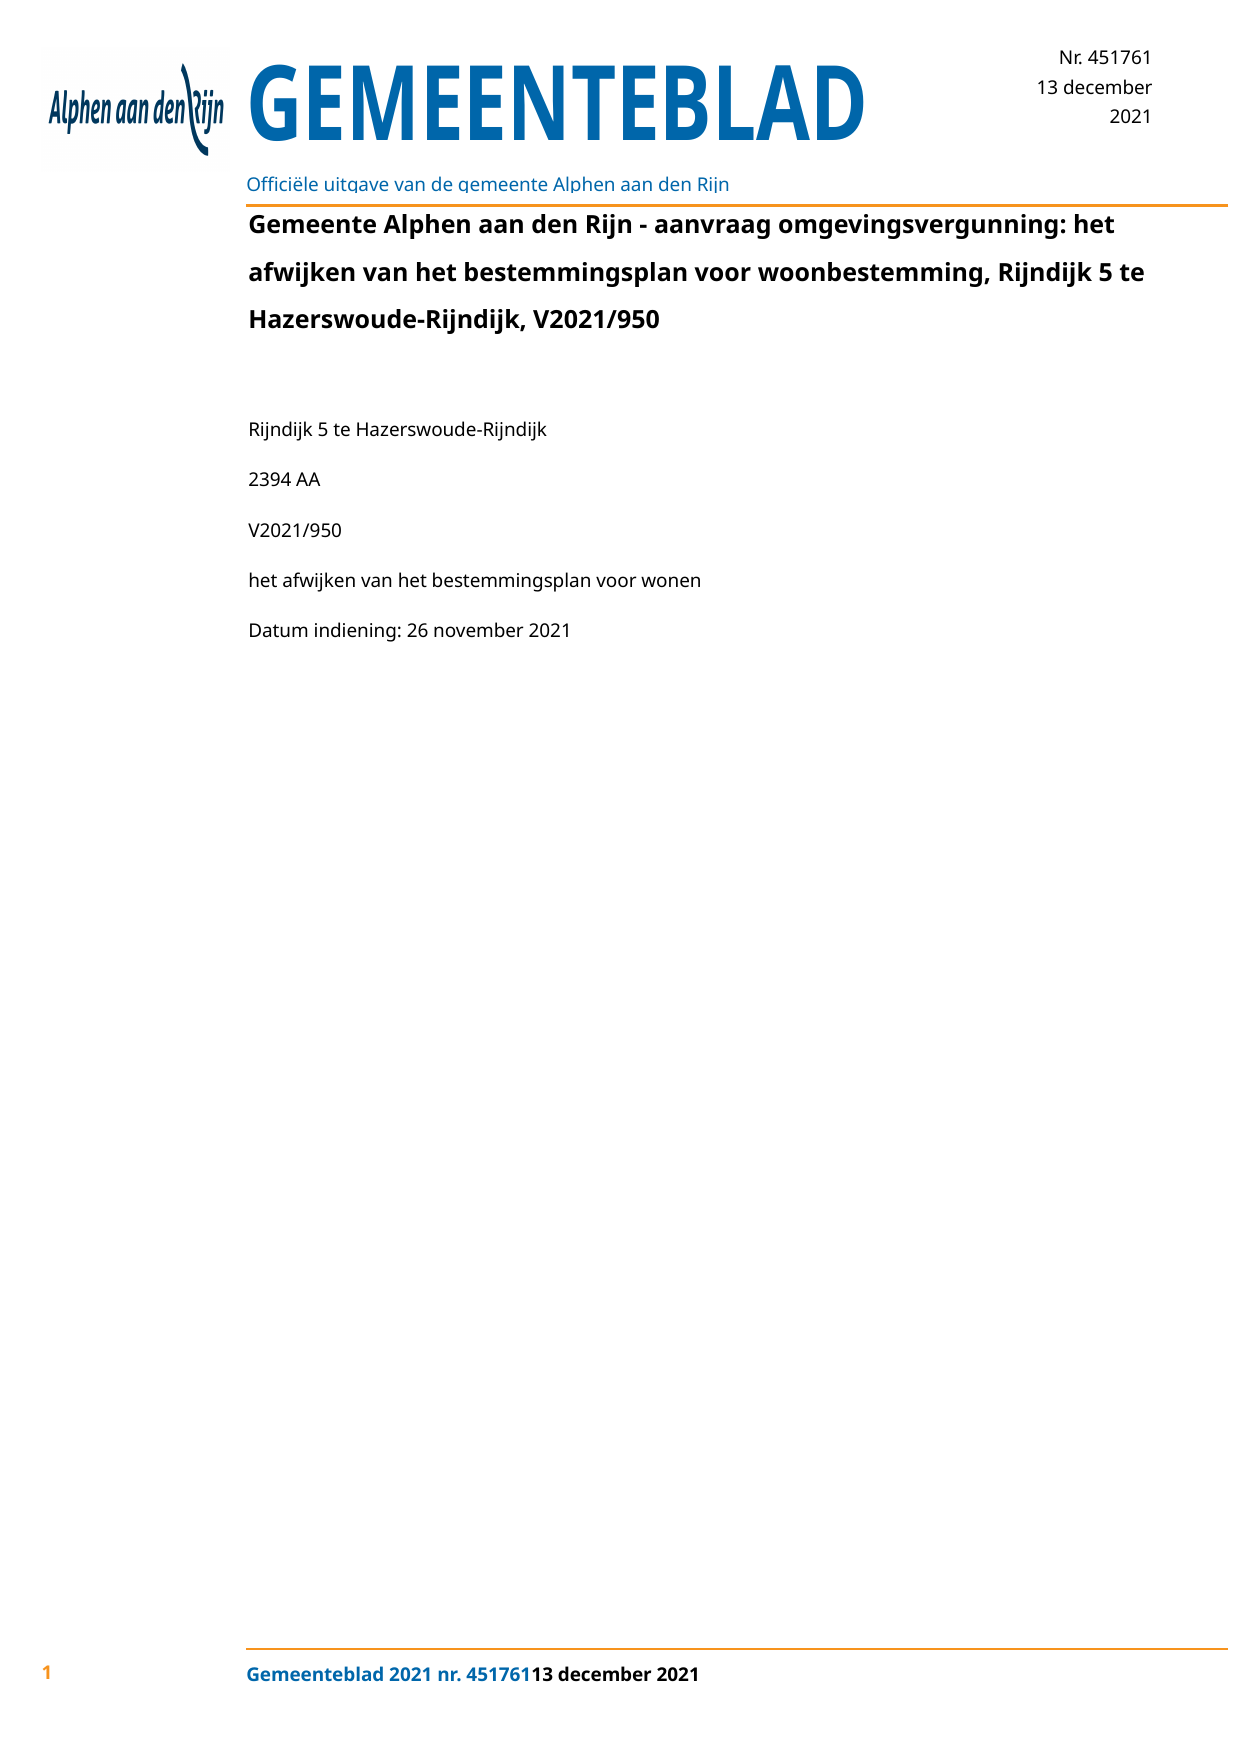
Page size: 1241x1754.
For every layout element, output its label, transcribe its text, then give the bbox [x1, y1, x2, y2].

picture [41, 47, 231, 172]
text het afwijken van het bestemmingsplan voor wonen [248, 567, 1152, 593]
text V2021/950 [248, 517, 1152, 542]
text Gemeente Alphen aan den Rijn - aanvraag omgevingsvergunning: het afwijken van het bestemmingsplan voor woonbestemming, Rijndijk 5 te Hazerswoude-Rijndijk, V2021/950 [248, 207, 1152, 336]
text Rijndijk 5 te Hazerswoude-Rijndijk [248, 416, 1152, 442]
text Datum indiening: 26 november 2021 [248, 618, 1152, 643]
text 2394 AA [248, 466, 1152, 492]
